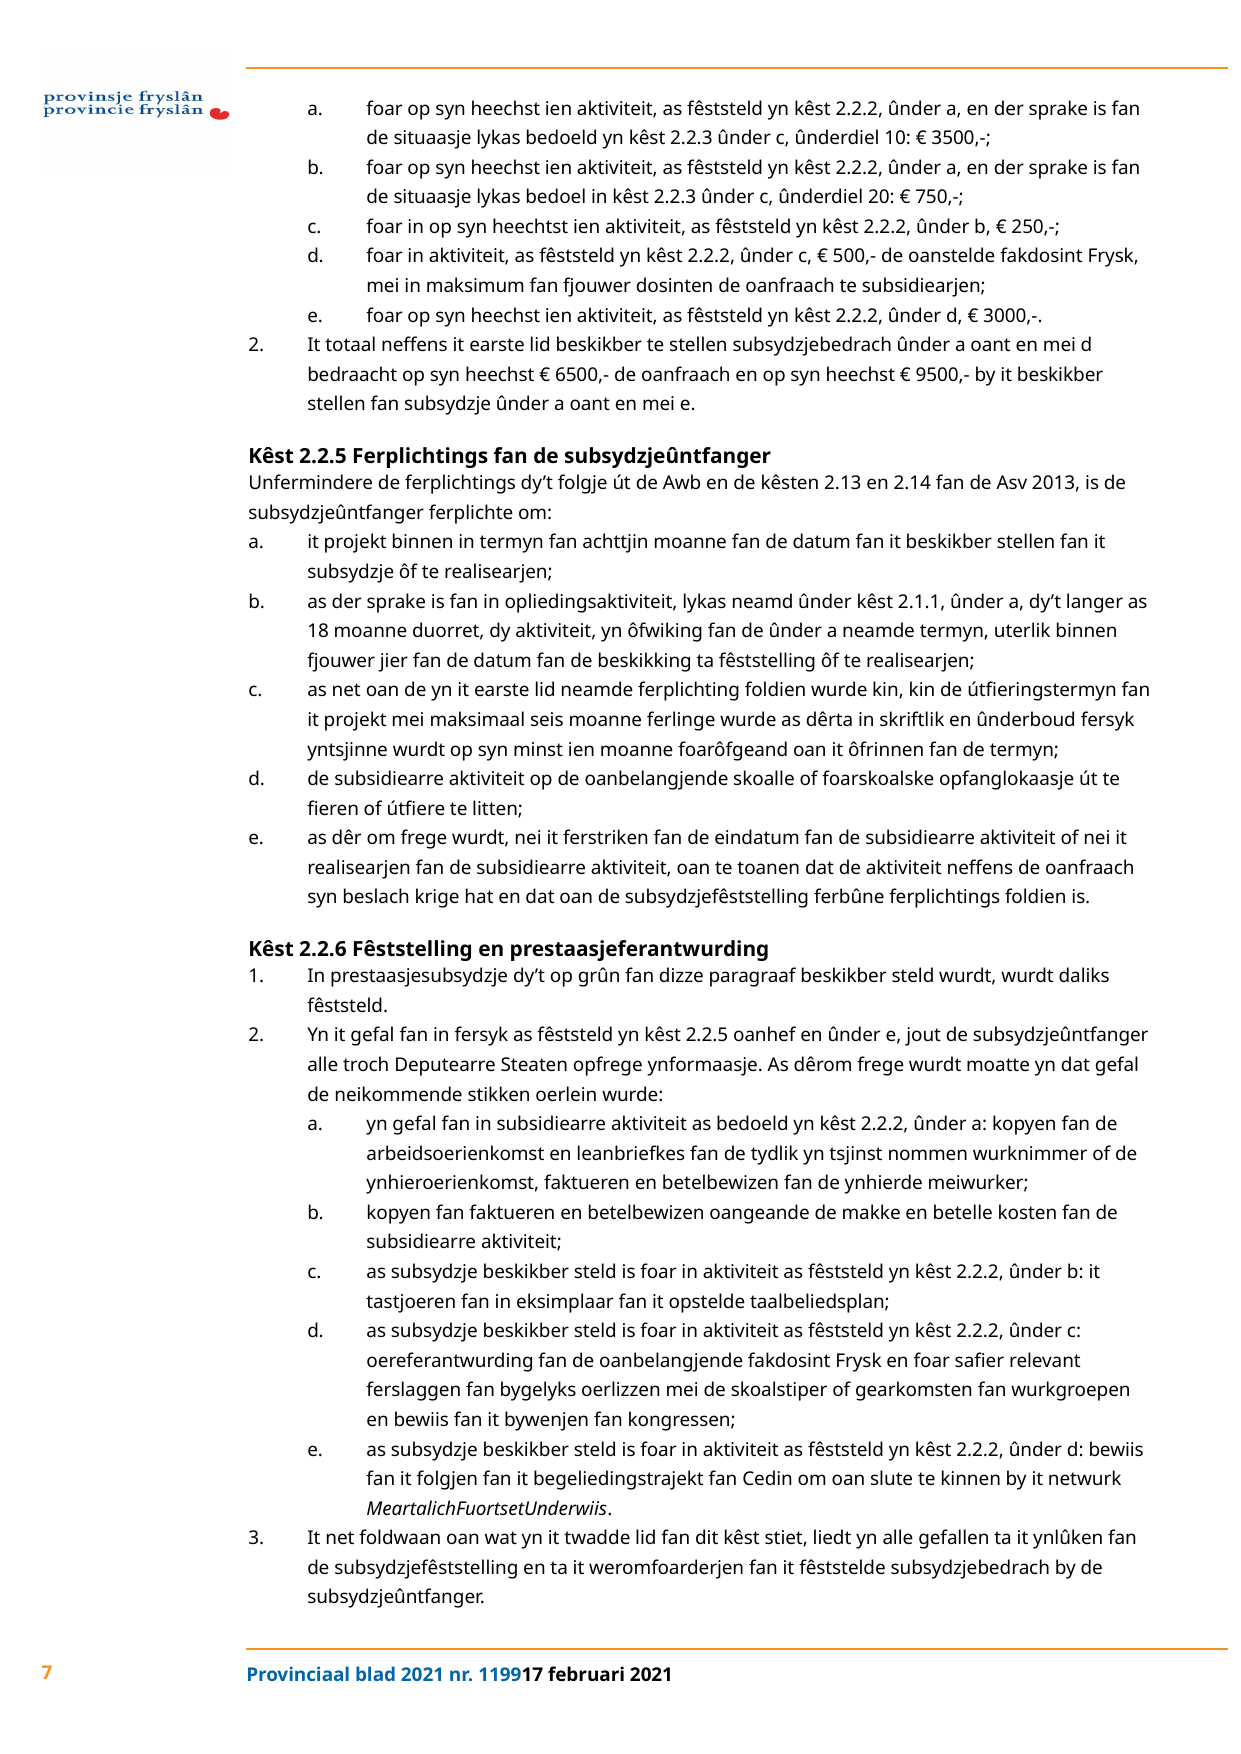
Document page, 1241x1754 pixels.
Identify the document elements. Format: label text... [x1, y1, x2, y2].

list It totaal neffens it earste lid beskikber te stellen subsydzjebedrach ûnder a oant en mei d bedraacht op syn heechst € 6500,- de oanfraach en op syn heechst € 9500,- by it beskikber stellen fan subsydzje ûnder a oant en mei e. [248, 331, 1152, 416]
list foar op syn heechst ien aktiviteit, as fêststeld yn kêst 2.2.2, ûnder a, en der sprake is fan de situaasje lykas bedoeld yn kêst 2.2.3 ûnder c, ûnderdiel 10: € 3500,-; [307, 95, 1152, 150]
list as dêr om frege wurdt, nei it ferstriken fan de eindatum fan de subsidiearre aktiviteit of nei it realisearjen fan de subsidiearre aktiviteit, oan te toanen dat de aktiviteit neffens de oanfraach syn beslach krige hat en dat oan de subsydzjefêststelling ferbûne ferplichtings foldien is. [248, 824, 1152, 909]
list de subsidiearre aktiviteit op de oanbelangjende skoalle of foarskoalske opfanglokaasje út te fieren of útfiere te litten; [248, 765, 1152, 821]
list it projekt binnen in termyn fan achttjin moanne fan de datum fan it beskikber stellen fan it subsydzje ôf te realisearjen; [248, 529, 1152, 584]
text Kêst 2.2.6 Fêststelling en prestaasjeferantwurding [248, 934, 1152, 962]
list foar in op syn heechtst ien aktiviteit, as fêststeld yn kêst 2.2.2, ûnder b, € 250,-; [307, 213, 1152, 239]
list Yn it gefal fan in fersyk as fêststeld yn kêst 2.2.5 oanhef en ûnder e, jout de subsydzjeûntfanger alle troch Deputearre Steaten opfrege ynformaasje. As dêrom frege wurdt moatte yn dat gefal de neikommende stikken oerlein wurde: [248, 1022, 1152, 1107]
list as subsydzje beskikber steld is foar in aktiviteit as fêststeld yn kêst 2.2.2, ûnder c: oereferantwurding fan de oanbelangjende fakdosint Frysk en foar safier relevant ferslaggen fan bygelyks oerlizzen mei de skoalstiper of gearkomsten fan wurkgroepen en bewiis fan it bywenjen fan kongressen; [307, 1317, 1152, 1432]
list as der sprake is fan in opliedingsaktiviteit, lykas neamd ûnder kêst 2.1.1, ûnder a, dy’t langer as 18 moanne duorret, dy aktiviteit, yn ôfwiking fan de ûnder a neamde termyn, uterlik binnen fjouwer jier fan de datum fan de beskikking ta fêststelling ôf te realisearjen; [248, 588, 1152, 673]
text Unfermindere de ferplichtings dy’t folgje út de Awb en de kêsten 2.13 en 2.14 fan de Asv 2013, is de subsydzjeûntfanger ferplichte om: [248, 469, 1152, 525]
picture [41, 47, 231, 172]
text Kêst 2.2.5 Ferplichtings fan de subsydzjeûntfanger [248, 441, 1152, 469]
list yn gefal fan in subsidiearre aktiviteit as bedoeld yn kêst 2.2.2, ûnder a: kopyen fan de arbeidsoerienkomst en leanbriefkes fan de tydlik yn tsjinst nommen wurknimmer of de ynhieroerienkomst, faktueren en betelbewizen fan de ynhierde meiwurker; [307, 1110, 1152, 1195]
list as net oan de yn it earste lid neamde ferplichting foldien wurde kin, kin de útfieringstermyn fan it projekt mei maksimaal seis moanne ferlinge wurde as dêrta in skriftlik en ûnderboud fersyk yntsjinne wurdt op syn minst ien moanne foarôfgeand oan it ôfrinnen fan de termyn; [248, 677, 1152, 761]
list kopyen fan faktueren en betelbewizen oangeande de makke en betelle kosten fan de subsidiearre aktiviteit; [307, 1199, 1152, 1254]
list as subsydzje beskikber steld is foar in aktiviteit as fêststeld yn kêst 2.2.2, ûnder b: it tastjoeren fan in eksimplaar fan it opstelde taalbeliedsplan; [307, 1258, 1152, 1314]
list foar op syn heechst ien aktiviteit, as fêststeld yn kêst 2.2.2, ûnder a, en der sprake is fan de situaasje lykas bedoel in kêst 2.2.3 ûnder c, ûnderdiel 20: € 750,-; [307, 154, 1152, 209]
list foar op syn heechst ien aktiviteit, as fêststeld yn kêst 2.2.2, ûnder d, € 3000,-. [307, 302, 1152, 328]
list It net foldwaan oan wat yn it twadde lid fan dit kêst stiet, liedt yn alle gefallen ta it ynlûken fan de subsydzjefêststelling en ta it weromfoarderjen fan it fêststelde subsydzjebedrach by de subsydzjeûntfanger. [248, 1524, 1152, 1609]
list as subsydzje beskikber steld is foar in aktiviteit as fêststeld yn kêst 2.2.2, ûnder d: bewiis fan it folgjen fan it begeliedingstrajekt fan Cedin om oan slute te kinnen by it netwurk MeartalichFuortsetUnderwiis. [307, 1436, 1152, 1521]
list foar in aktiviteit, as fêststeld yn kêst 2.2.2, ûnder c, € 500,- de oanstelde fakdosint Frysk, mei in maksimum fan fjouwer dosinten de oanfraach te subsidiearjen; [307, 243, 1152, 298]
list In prestaasjesubsydzje dy’t op grûn fan dizze paragraaf beskikber steld wurdt, wurdt daliks fêststeld. [248, 962, 1152, 1018]
